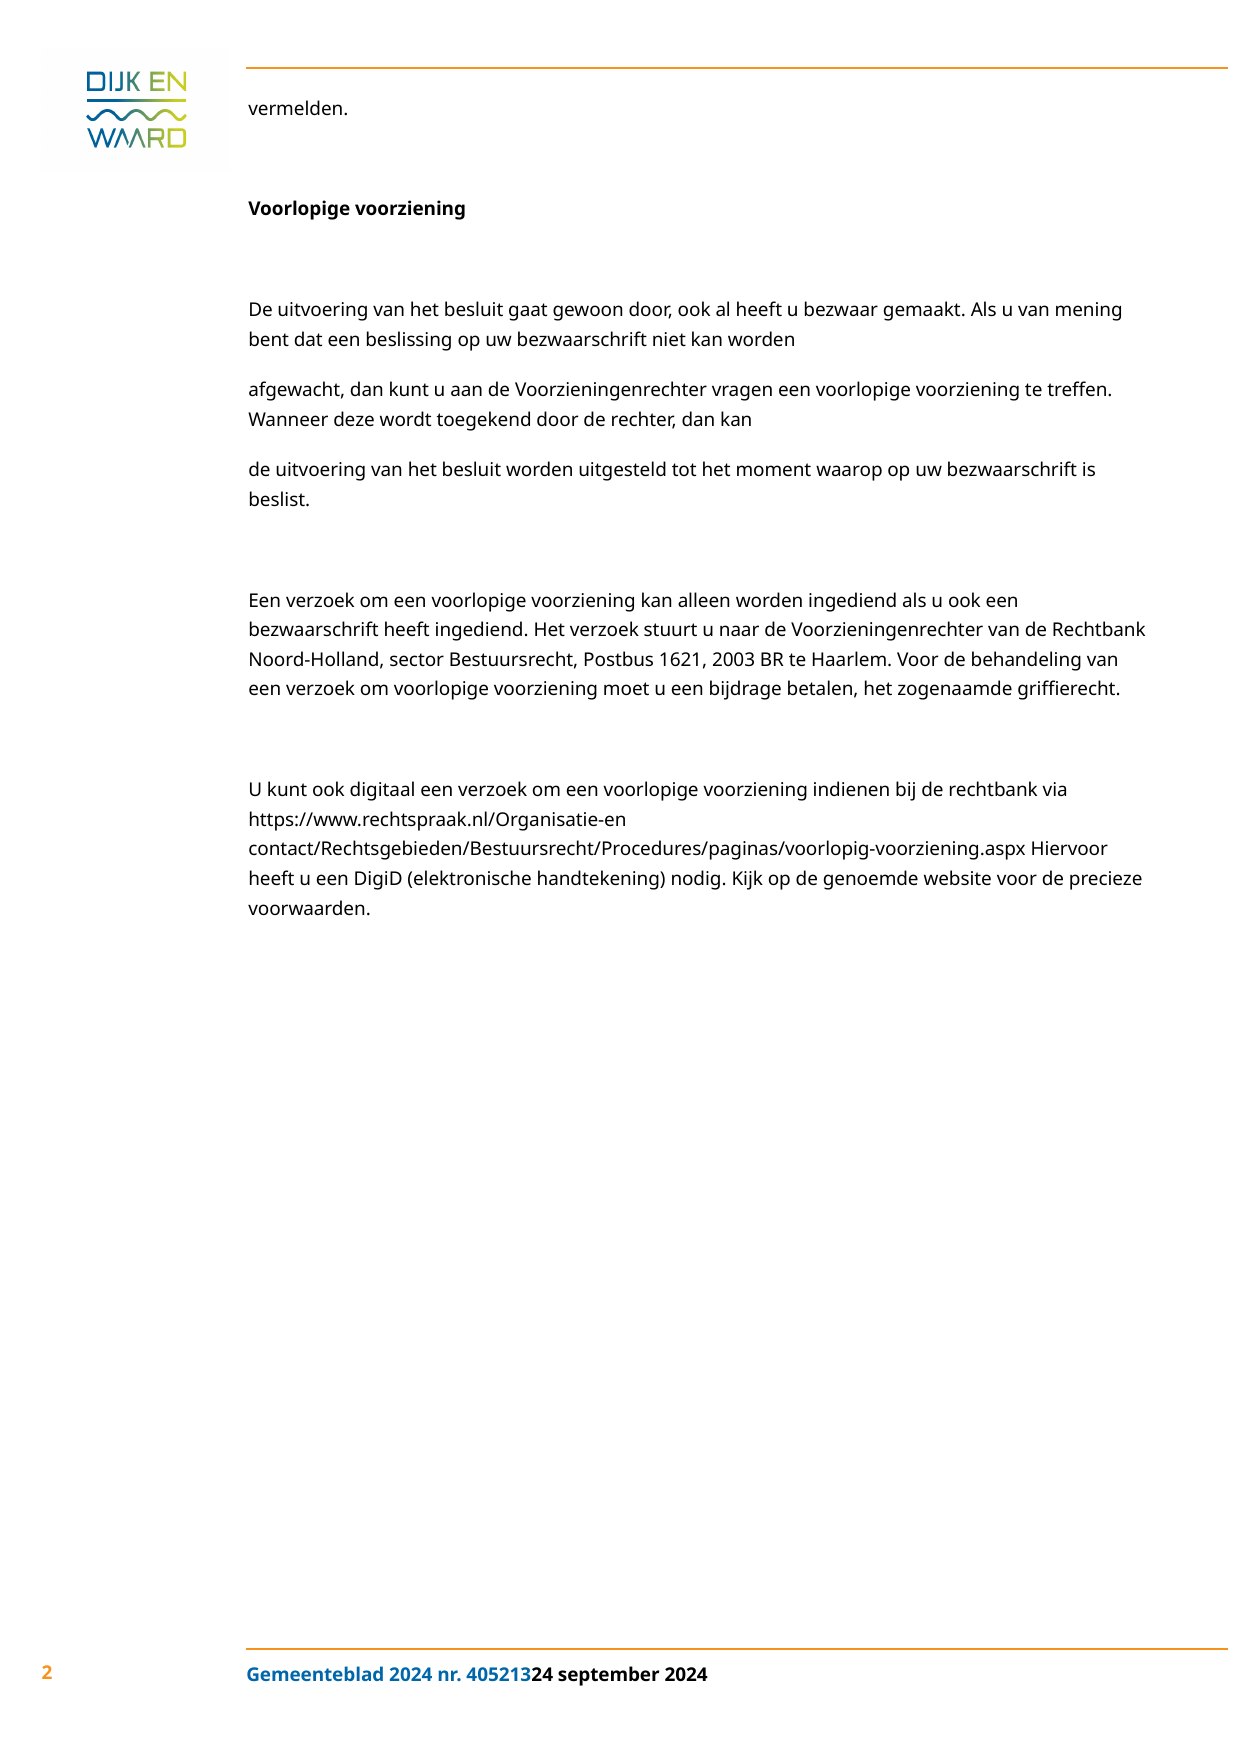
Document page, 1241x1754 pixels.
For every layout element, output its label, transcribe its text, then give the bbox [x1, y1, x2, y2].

text Voorlopige voorziening [248, 196, 1152, 221]
text Een verzoek om een voorlopige voorziening kan alleen worden ingediend als u ook een bezwaarschrift heeft ingediend. Het verzoek stuurt u naar de Voorzieningenrechter van de Rechtbank Noord-Holland, sector Bestuursrecht, Postbus 1621, 2003 BR te Haarlem. Voor de behandeling van een verzoek om voorlopige voorziening moet u een bijdrage betalen, het zogenaamde griffierecht. [248, 587, 1152, 701]
text U kunt ook digitaal een verzoek om een voorlopige voorziening indienen bij de rechtbank via https://www.rechtspraak.nl/Organisatie-en contact/Rechtsgebieden/Bestuursrecht/Procedures/paginas/voorlopig-voorziening.aspx Hiervoor heeft u een DigiD (elektronische handtekening) nodig. Kijk op de genoemde website voor de precieze voorwaarden. [248, 776, 1152, 921]
text de uitvoering van het besluit worden uitgesteld tot het moment waarop op uw bezwaarschrift is beslist. [248, 456, 1152, 512]
text vermelden. [248, 95, 1152, 121]
picture [41, 47, 231, 172]
text afgewacht, dan kunt u aan de Voorzieningenrechter vragen een voorlopige voorziening te treffen. Wanneer deze wordt toegekend door de rechter, dan kan [248, 376, 1152, 432]
text De uitvoering van het besluit gaat gewoon door, ook al heeft u bezwaar gemaakt. Als u van mening bent dat een beslissing op uw bezwaarschrift niet kan worden [248, 296, 1152, 352]
